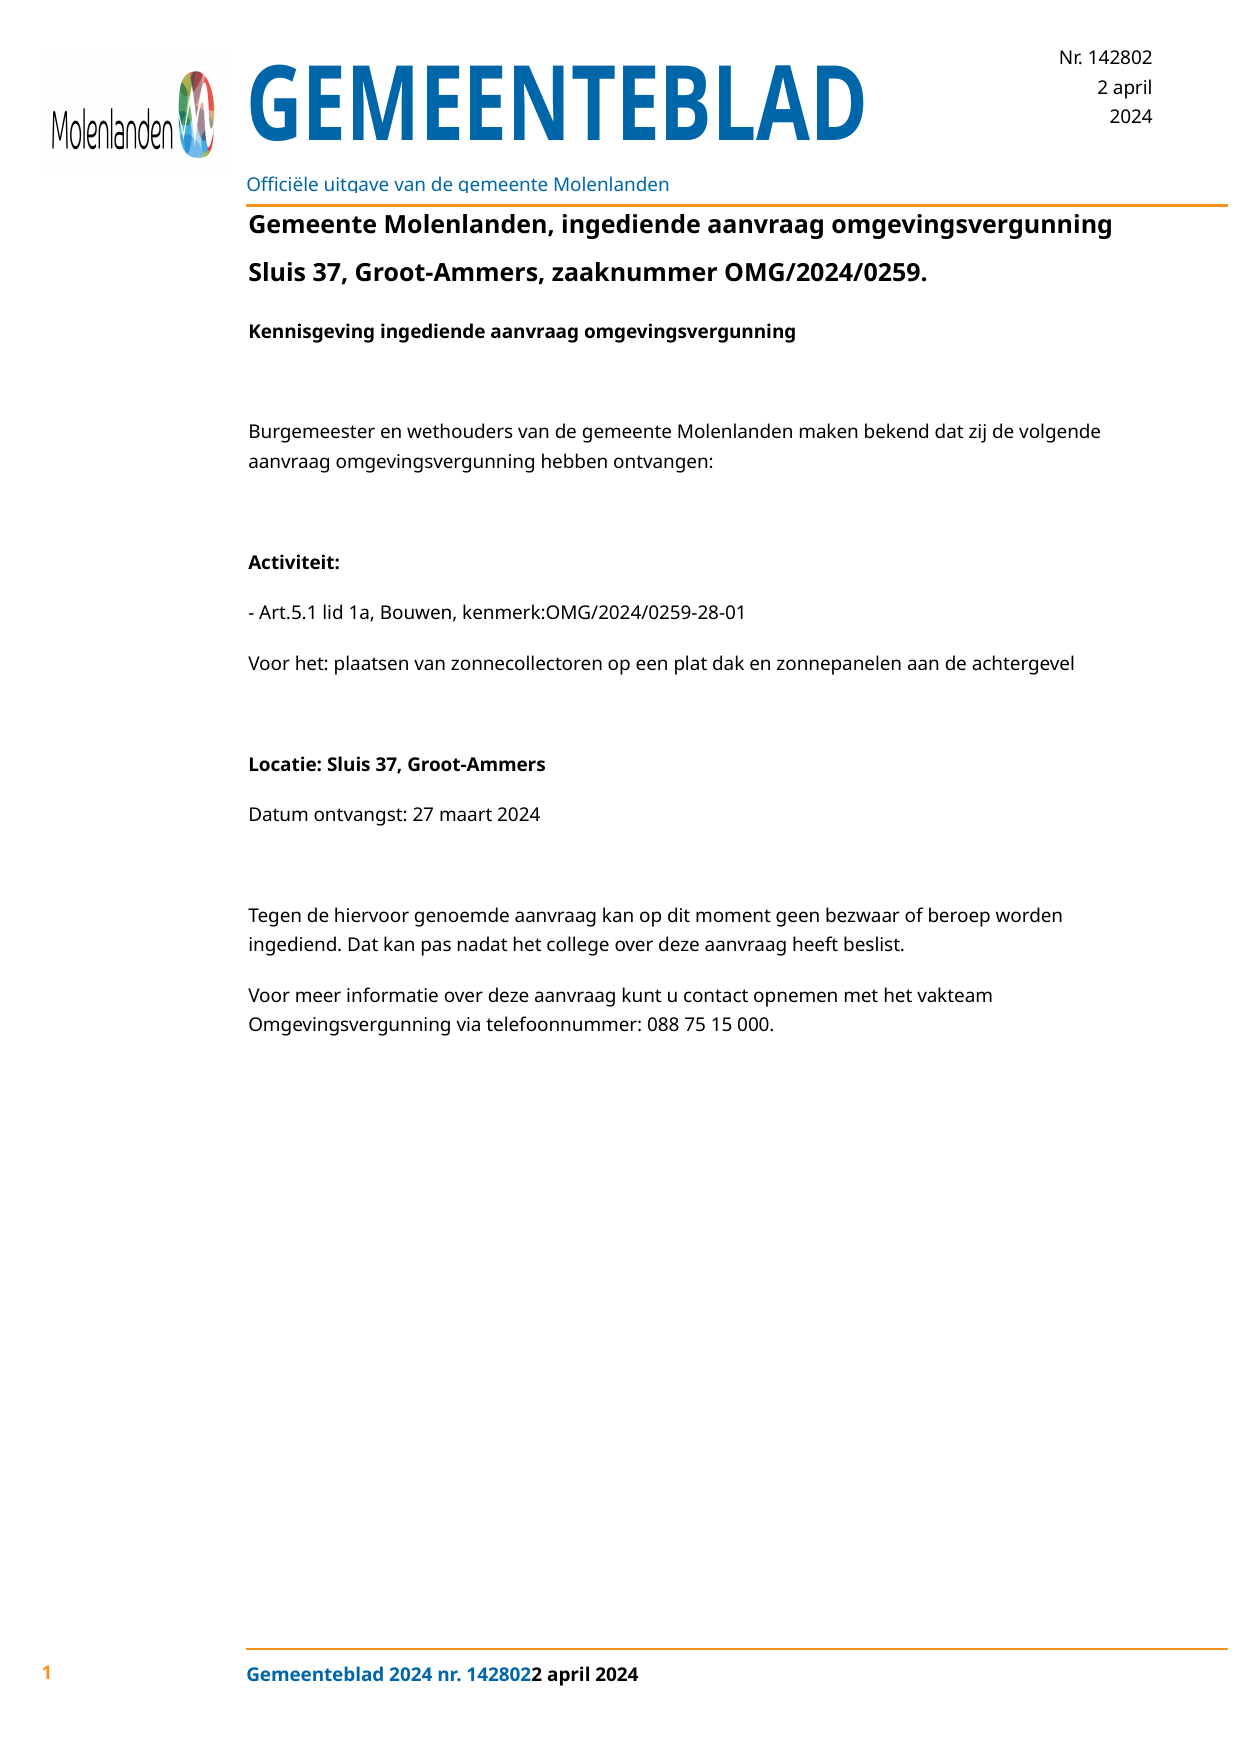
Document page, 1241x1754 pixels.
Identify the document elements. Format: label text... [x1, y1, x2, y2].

text Burgemeester en wethouders van de gemeente Molenlanden maken bekend dat zij de volgende aanvraag omgevingsvergunning hebben ontvangen: [248, 419, 1152, 474]
text Voor meer informatie over deze aanvraag kunt u contact opnemen met het vakteam Omgevingsvergunning via telefoonnummer: 088 75 15 000. [248, 982, 1152, 1037]
text Voor het: plaatsen van zonnecollectoren op een plat dak en zonnepanelen aan de achtergevel [248, 650, 1152, 676]
picture [41, 47, 231, 172]
text Activiteit: [248, 549, 1152, 575]
text Tegen de hiervoor genoemde aanvraag kan op dit moment geen bezwaar of beroep worden ingediend. Dat kan pas nadat het college over deze aanvraag heeft beslist. [248, 902, 1152, 957]
text Kennisgeving ingediende aanvraag omgevingsvergunning [248, 318, 1152, 344]
text Locatie: Sluis 37, Groot-Ammers [248, 751, 1152, 777]
text Datum ontvangst: 27 maart 2024 [248, 801, 1152, 827]
text - Art.5.1 lid 1a, Bouwen, kenmerk:OMG/2024/0259-28-01 [248, 599, 1152, 625]
text Gemeente Molenlanden, ingediende aanvraag omgevingsvergunning Sluis 37, Groot-Ammers, zaaknummer OMG/2024/0259. [248, 207, 1152, 288]
